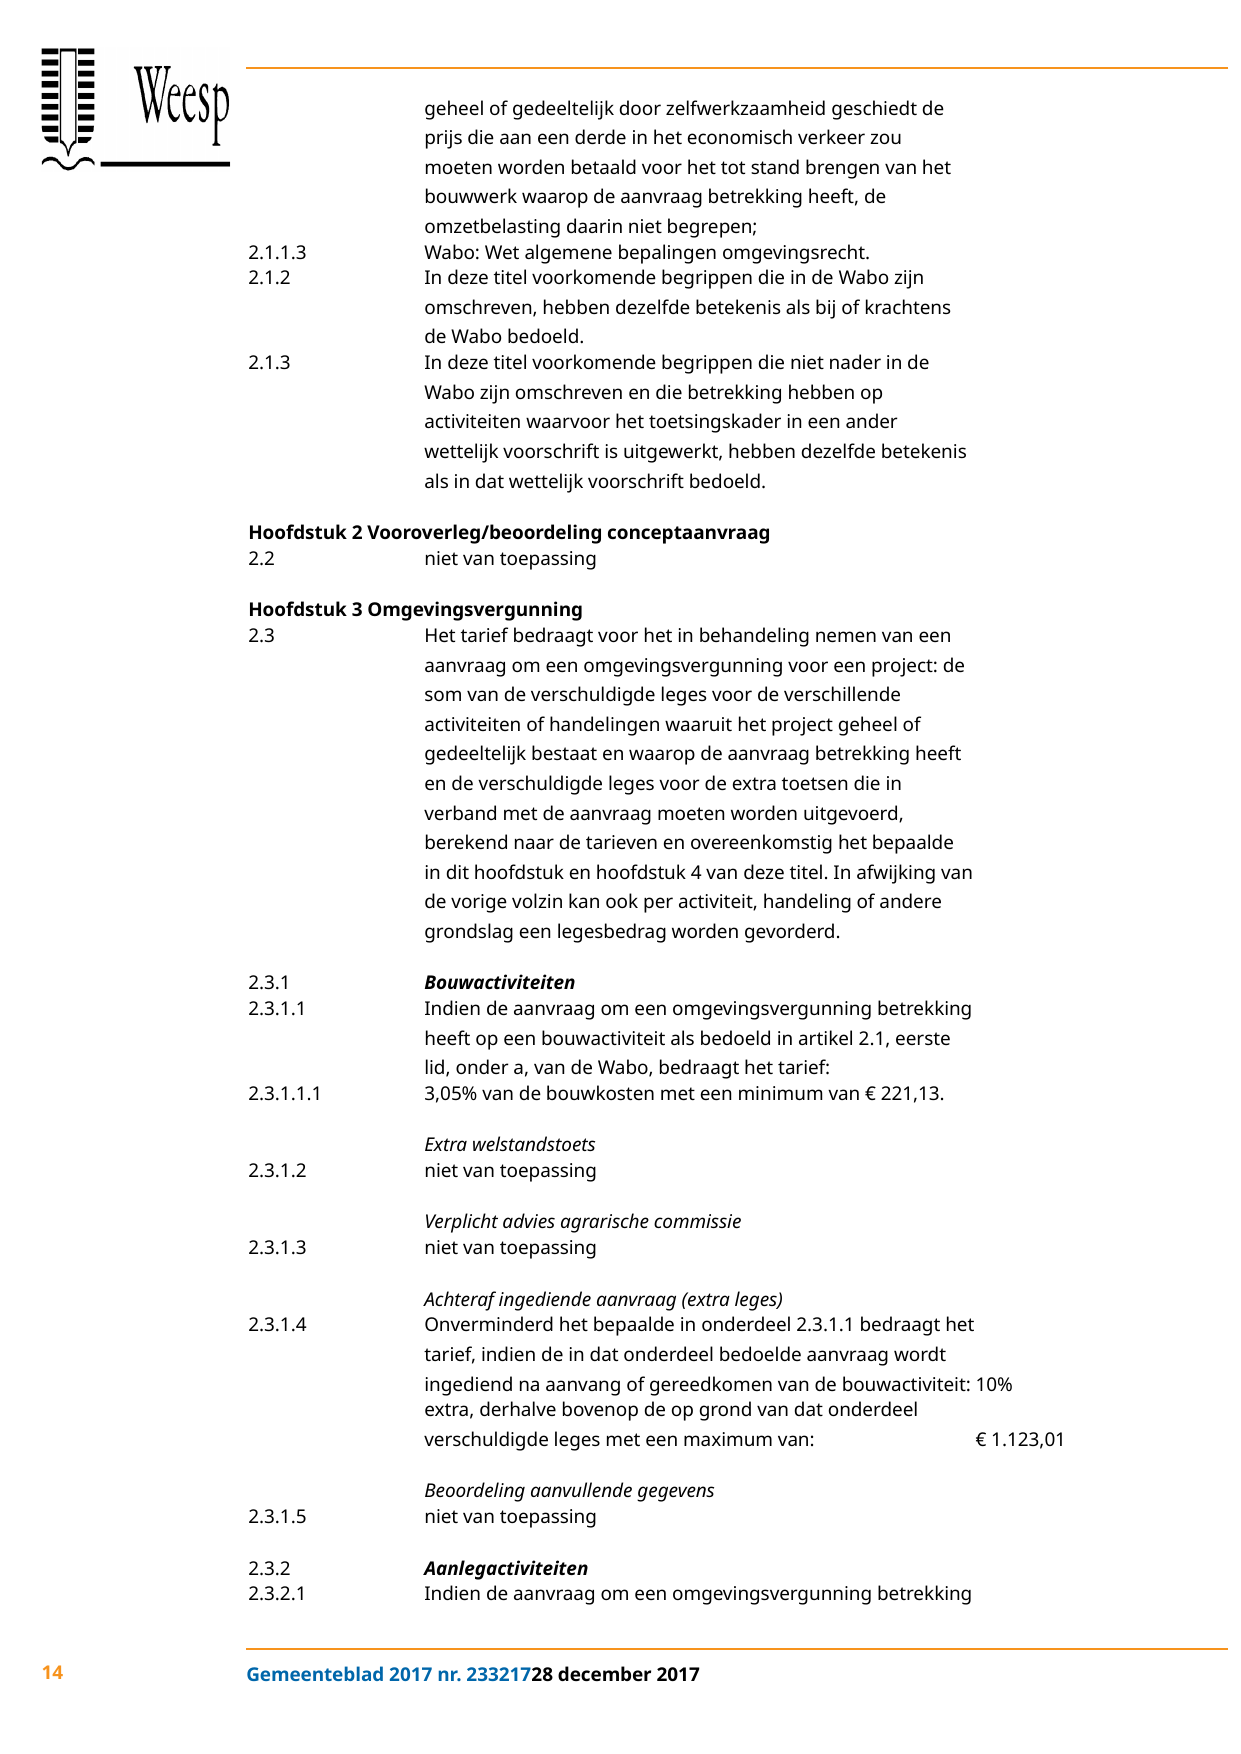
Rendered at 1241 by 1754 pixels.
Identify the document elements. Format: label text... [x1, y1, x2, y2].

table_cell 2.3.1.2 [248, 1157, 424, 1183]
table_cell [975, 1157, 1152, 1183]
table_cell [248, 1452, 424, 1478]
table_cell 2.3.1.5 [248, 1503, 424, 1529]
table_cell 2.3.1.3 [248, 1235, 424, 1260]
table_cell [424, 571, 975, 596]
table_cell [248, 95, 424, 239]
table_cell [975, 1286, 1152, 1312]
table_cell Aanlegactiviteiten [424, 1555, 975, 1581]
table_cell Verplicht advies agrarische commissie [424, 1209, 975, 1234]
table_cell niet van toepassing [424, 1157, 975, 1183]
table_cell [248, 1478, 424, 1503]
table_cell [975, 596, 1152, 622]
table_cell [248, 571, 424, 596]
table_cell In deze titel voorkomende begrippen die in de Wabo zijn omschreven, hebben dezelfde betekenis als bij of krachtens de Wabo bedoeld. [424, 265, 975, 349]
table_cell [975, 622, 1152, 944]
table_cell Het tarief bedraagt voor het in behandeling nemen van een aanvraag om een omgevingsvergunning voor een project: de som van de verschuldigde leges voor de verschillende activiteiten of handelingen waaruit het project geheel of gedeeltelijk bestaat en waarop de aanvraag betrekking heeft en de verschuldigde leges voor de extra toetsen die in verband met de aanvraag moeten worden uitgevoerd, berekend naar de tarieven en overeenkomstig het bepaalde in dit hoofdstuk en hoofdstuk 4 van deze titel. In afwijking van de vorige volzin kan ook per activiteit, handeling of andere grondslag een legesbedrag worden gevorderd. [424, 622, 975, 944]
table_cell [975, 350, 1152, 493]
table_cell 2.2 [248, 545, 424, 571]
table_cell [975, 1581, 1152, 1606]
table_cell € 1.123,01 [975, 1397, 1152, 1452]
table_cell [248, 1260, 424, 1286]
table_cell [248, 1529, 424, 1555]
table_cell [248, 1209, 424, 1234]
table_cell [975, 1555, 1152, 1581]
table_cell [248, 1397, 424, 1452]
table_cell [975, 970, 1152, 995]
table_cell [424, 1452, 975, 1478]
table_cell [424, 1529, 975, 1555]
table_cell [975, 545, 1152, 571]
table_cell 10% [975, 1312, 1152, 1397]
table_cell [975, 1260, 1152, 1286]
table_cell 2.3.1.4 [248, 1312, 424, 1397]
table_cell [424, 944, 975, 969]
table_cell Indien de aanvraag om een omgevingsvergunning betrekking [424, 1581, 975, 1606]
table_cell In deze titel voorkomende begrippen die niet nader in de Wabo zijn omschreven en die betrekking hebben op activiteiten waarvoor het toetsingskader in een ander wettelijk voorschrift is uitgewerkt, hebben dezelfde betekenis als in dat wettelijk voorschrift bedoeld. [424, 350, 975, 493]
table_cell [975, 1106, 1152, 1132]
table_cell [248, 944, 424, 969]
table_cell extra, derhalve bovenop de op grond van dat onderdeel verschuldigde leges met een maximum van: [424, 1397, 975, 1452]
table_cell [975, 1235, 1152, 1260]
table_cell [248, 1286, 424, 1312]
table_cell 2.3 [248, 622, 424, 944]
table_cell 2.3.2.1 [248, 1581, 424, 1606]
table_cell 2.3.1.1 [248, 995, 424, 1080]
table_cell Hoofdstuk 2 Vooroverleg/beoordeling conceptaanvraag [248, 519, 975, 545]
table_cell [975, 1209, 1152, 1234]
table_cell [975, 1478, 1152, 1503]
picture [41, 47, 231, 172]
table_cell [975, 1080, 1152, 1106]
table_cell 2.3.2 [248, 1555, 424, 1581]
table_cell 2.3.1 [248, 970, 424, 995]
table_cell 2.1.3 [248, 350, 424, 493]
table_cell geheel of gedeeltelijk door zelfwerkzaamheid geschiedt de prijs die aan een derde in het economisch verkeer zou moeten worden betaald voor het tot stand brengen van het bouwwerk waarop de aanvraag betrekking heeft, de omzetbelasting daarin niet begrepen; [424, 95, 975, 239]
table_cell [975, 1529, 1152, 1555]
table_cell [975, 239, 1152, 264]
table_cell Bouwactiviteiten [424, 970, 975, 995]
table_cell Onverminderd het bepaalde in onderdeel 2.3.1.1 bedraagt het tarief, indien de in dat onderdeel bedoelde aanvraag wordt ingediend na aanvang of gereedkomen van de bouwactiviteit: [424, 1312, 975, 1397]
table_cell niet van toepassing [424, 1503, 975, 1529]
table_cell 2.1.2 [248, 265, 424, 349]
table_cell [248, 1183, 424, 1209]
table_cell [424, 1183, 975, 1209]
table_cell [975, 95, 1152, 239]
table_cell [248, 1106, 424, 1132]
table_cell [975, 519, 1152, 545]
table_cell Wabo: Wet algemene bepalingen omgevingsrecht. [424, 239, 975, 264]
table_cell [975, 1503, 1152, 1529]
table_cell [424, 1260, 975, 1286]
table_cell niet van toepassing [424, 1235, 975, 1260]
table_cell 2.3.1.1.1 [248, 1080, 424, 1106]
table_cell [975, 995, 1152, 1080]
table_cell [975, 1183, 1152, 1209]
table_cell [424, 1106, 975, 1132]
table_cell [975, 1452, 1152, 1478]
table_cell Extra welstandstoets [424, 1132, 975, 1157]
table_cell Hoofdstuk 3 Omgevingsvergunning [248, 596, 975, 622]
table_cell 2.1.1.3 [248, 239, 424, 264]
table_cell [248, 1132, 424, 1157]
table_cell [248, 494, 424, 519]
table_cell niet van toepassing [424, 545, 975, 571]
table_cell [975, 571, 1152, 596]
table_cell [975, 944, 1152, 969]
table_cell Achteraf ingediende aanvraag (extra leges) [424, 1286, 975, 1312]
table_cell 3,05% van de bouwkosten met een minimum van € 221,13. [424, 1080, 975, 1106]
table_cell Beoordeling aanvullende gegevens [424, 1478, 975, 1503]
table_cell [975, 265, 1152, 349]
table_cell [975, 494, 1152, 519]
table_cell [975, 1132, 1152, 1157]
table_cell Indien de aanvraag om een omgevingsvergunning betrekking heeft op een bouwactiviteit als bedoeld in artikel 2.1, eerste lid, onder a, van de Wabo, bedraagt het tarief: [424, 995, 975, 1080]
table_cell [424, 494, 975, 519]
